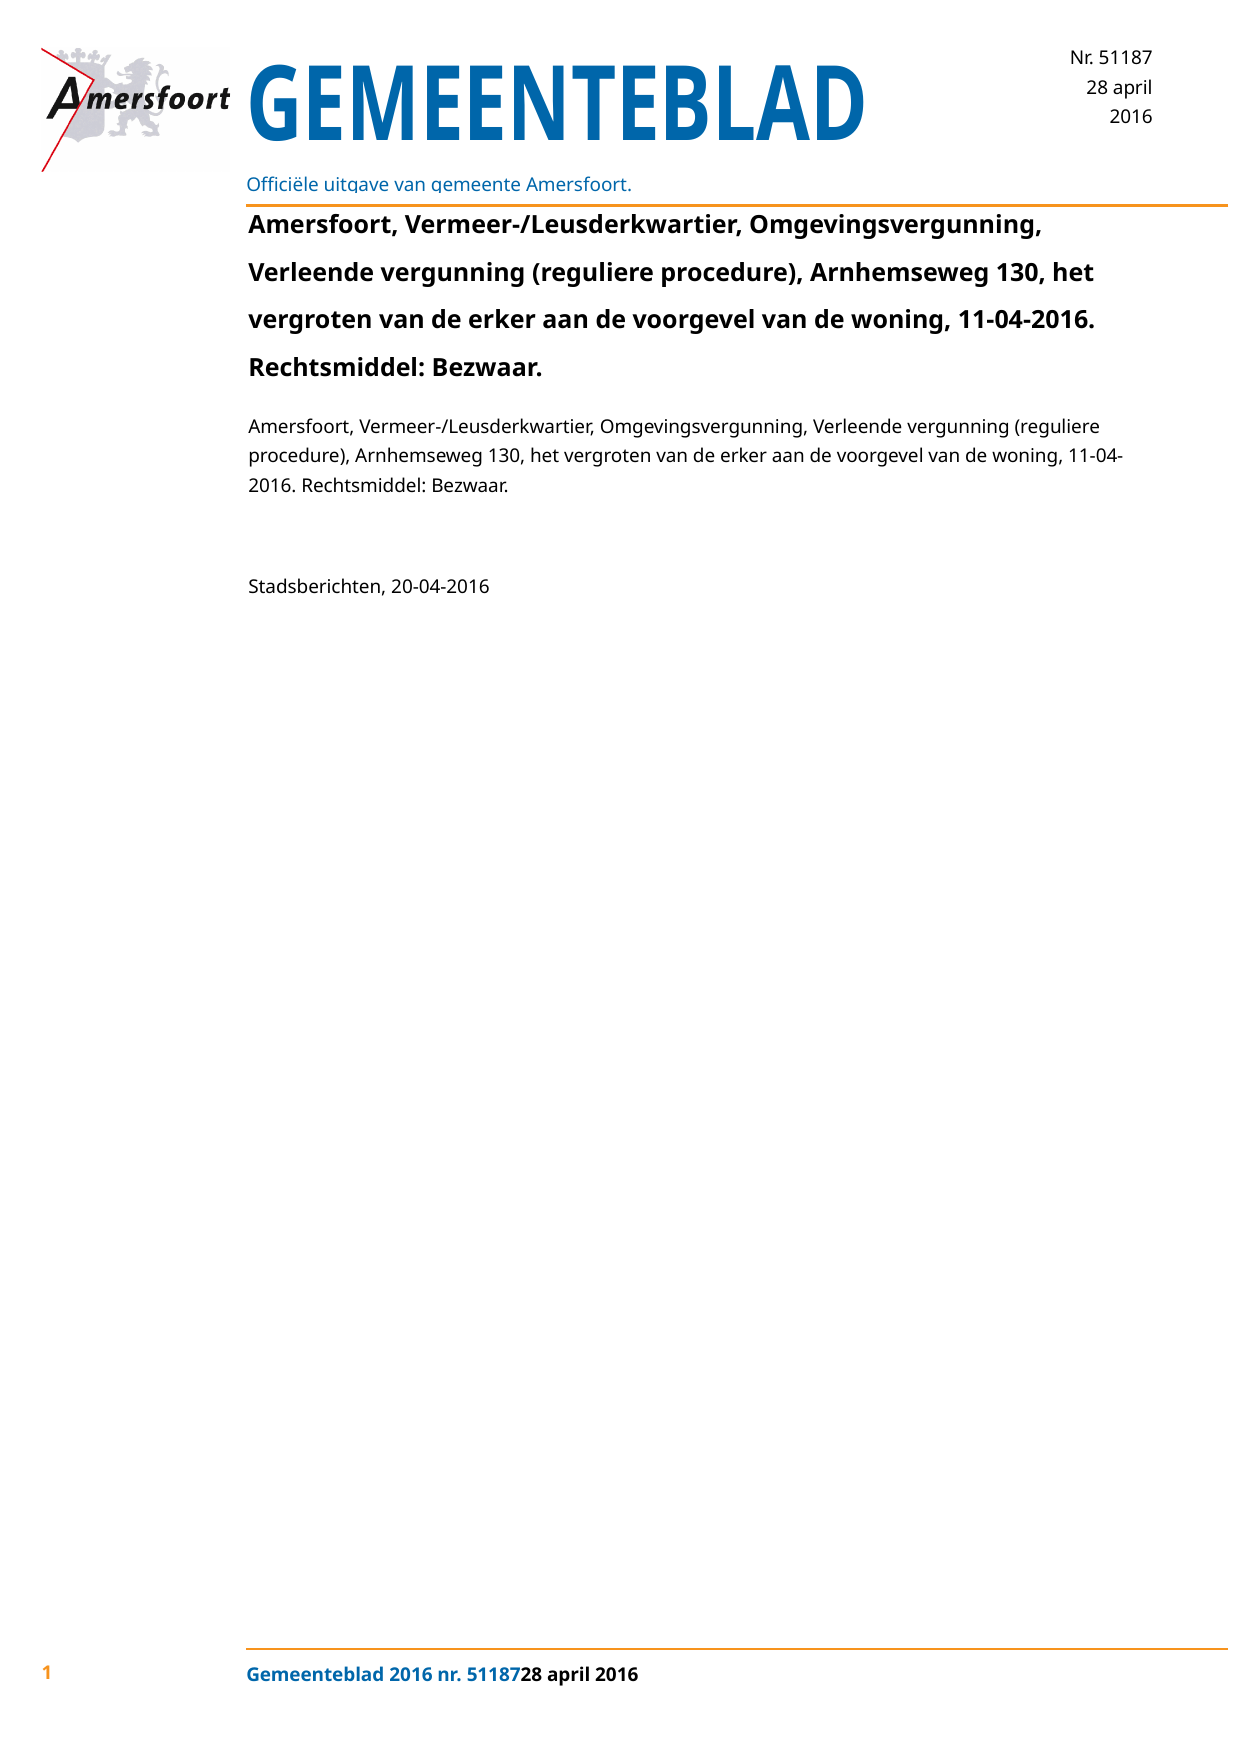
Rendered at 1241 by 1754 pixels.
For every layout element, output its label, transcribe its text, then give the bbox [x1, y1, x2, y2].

text Amersfoort, Vermeer-/Leusderkwartier, Omgevingsvergunning, Verleende vergunning (reguliere procedure), Arnhemseweg 130, het vergroten van de erker aan de voorgevel van de woning, 11-04-2016. Rechtsmiddel: Bezwaar. [248, 413, 1152, 498]
picture [41, 47, 231, 172]
text Stadsberichten, 20-04-2016 [248, 573, 1152, 599]
text Amersfoort, Vermeer-/Leusderkwartier, Omgevingsvergunning, Verleende vergunning (reguliere procedure), Arnhemseweg 130, het vergroten van de erker aan de voorgevel van de woning, 11-04-2016. Rechtsmiddel: Bezwaar. [248, 207, 1152, 384]
